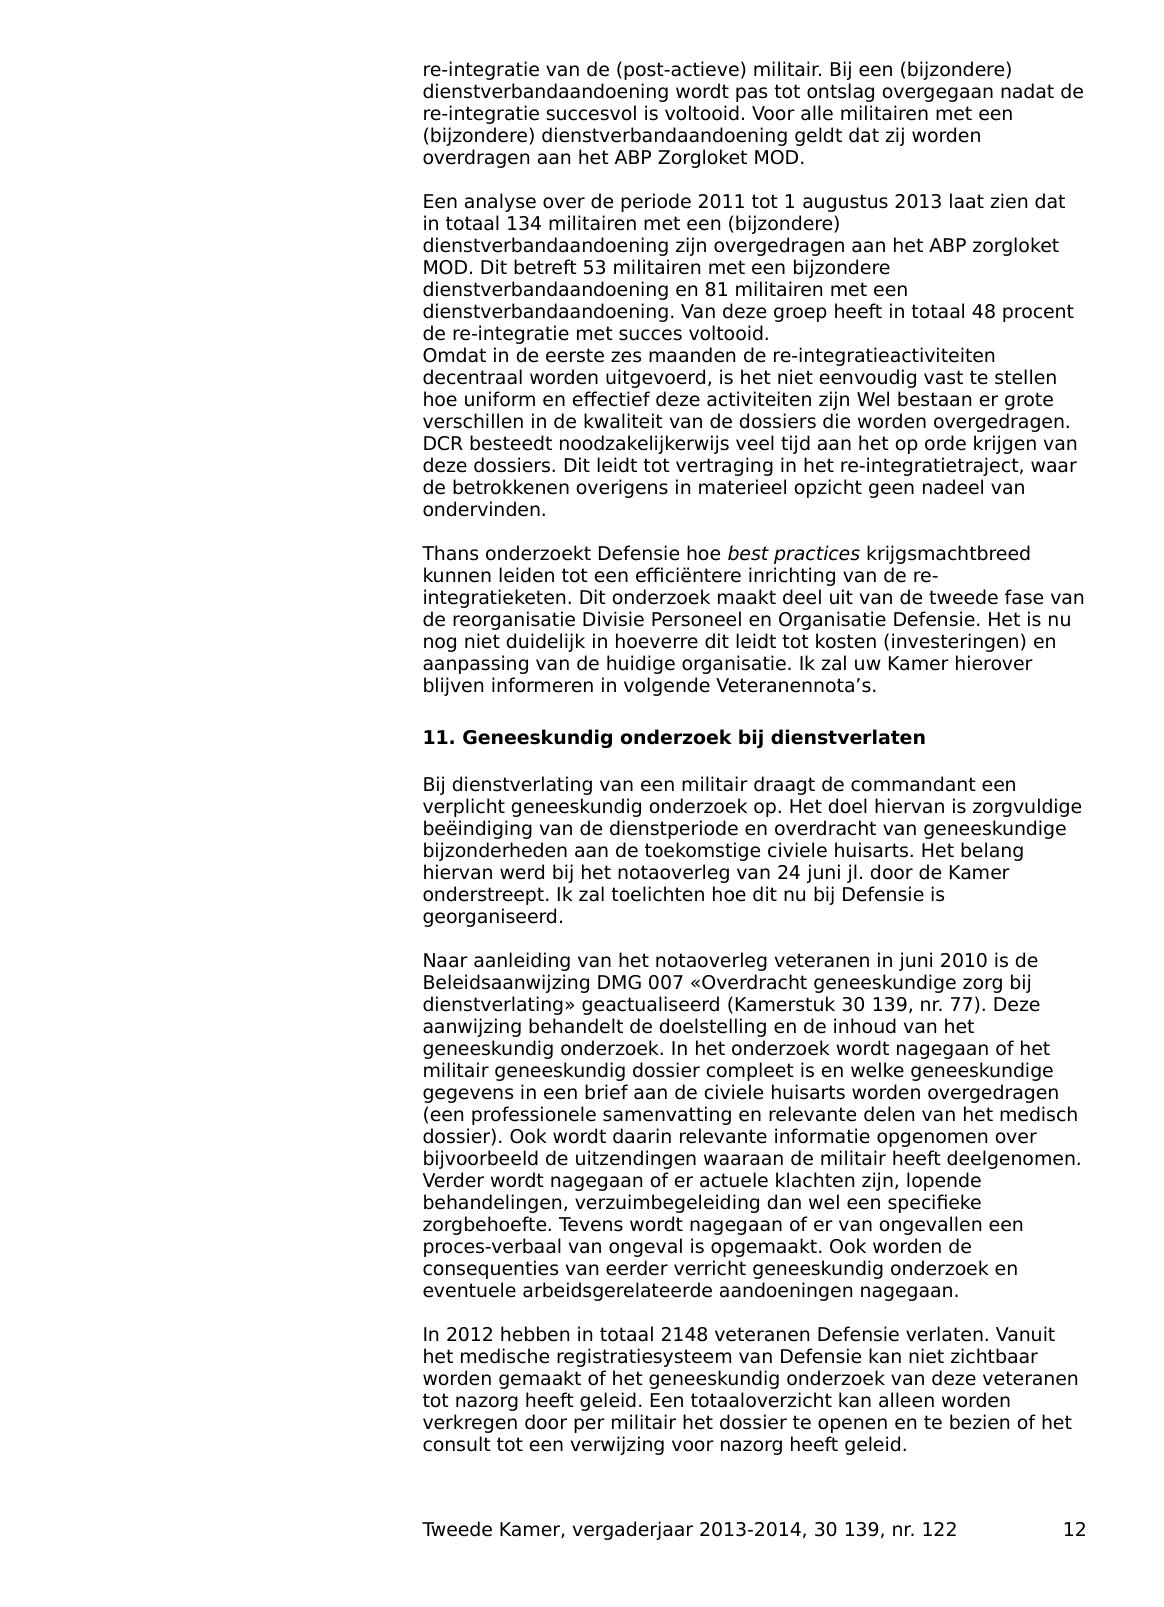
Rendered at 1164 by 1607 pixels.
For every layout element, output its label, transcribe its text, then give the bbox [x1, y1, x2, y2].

text Omdat in de eerste zes maanden de re-integratieactiviteiten decentraal worden uitgevoerd, is het niet eenvoudig vast te stellen hoe uniform en effectief deze activiteiten zijn Wel bestaan er grote verschillen in de kwaliteit van de dossiers die worden overgedragen. DCR besteedt noodzakelijkerwijs veel tijd aan het op orde krijgen van deze dossiers. Dit leidt tot vertraging in het re-integratietraject, waar de betrokkenen overigens in materieel opzicht geen nadeel van ondervinden. [422, 345, 1087, 521]
text Naar aanleiding van het notaoverleg veteranen in juni 2010 is de Beleidsaanwijzing DMG 007 «Overdracht geneeskundige zorg bij dienstverlating» geactualiseerd (Kamerstuk 30 139, nr. 77). Deze aanwijzing behandelt de doelstelling en de inhoud van het geneeskundig onderzoek. In het onderzoek wordt nagegaan of het militair geneeskundig dossier compleet is en welke geneeskundige gegevens in een brief aan de civiele huisarts worden overgedragen (een professionele samenvatting en relevante delen van het medisch dossier). Ook wordt daarin relevante informatie opgenomen over bijvoorbeeld de uitzendingen waaraan de militair heeft deelgenomen. Verder wordt nagegaan of er actuele klachten zijn, lopende behandelingen, verzuimbegeleiding dan wel een specifieke zorgbehoefte. Tevens wordt nagegaan of er van ongevallen een proces-verbaal van ongeval is opgemaakt. Ook worden de consequenties van eerder verricht geneeskundig onderzoek en eventuele arbeidsgerelateerde aandoeningen nagegaan. [422, 950, 1087, 1302]
text re-integratie van de (post-actieve) militair. Bij een (bijzondere) dienstverbandaandoening wordt pas tot ontslag overgegaan nadat de re-integratie succesvol is voltooid. Voor alle militairen met een (bijzondere) dienstverbandaandoening geldt dat zij worden overdragen aan het ABP Zorgloket MOD. [422, 59, 1087, 169]
subtitle 11. Geneeskundig onderzoek bij dienstverlaten [422, 727, 1087, 749]
text Bij dienstverlating van een militair draagt de commandant een verplicht geneeskundig onderzoek op. Het doel hiervan is zorgvuldige beëindiging van de dienstperiode en overdracht van geneeskundige bijzonderheden aan de toekomstige civiele huisarts. Het belang hiervan werd bij het notaoverleg van 24 juni jl. door de Kamer onderstreept. Ik zal toelichten hoe dit nu bij Defensie is georganiseerd. [422, 774, 1087, 928]
text Thans onderzoekt Defensie hoe best practices krijgsmachtbreed kunnen leiden tot een efficiëntere inrichting van de re-integratieketen. Dit onderzoek maakt deel uit van de tweede fase van de reorganisatie Divisie Personeel en Organisatie Defensie. Het is nu nog niet duidelijk in hoeverre dit leidt tot kosten (investeringen) en aanpassing van de huidige organisatie. Ik zal uw Kamer hierover blijven informeren in volgende Veteranennota’s. [422, 543, 1087, 697]
text In 2012 hebben in totaal 2148 veteranen Defensie verlaten. Vanuit het medische registratiesysteem van Defensie kan niet zichtbaar worden gemaakt of het geneeskundig onderzoek van deze veteranen tot nazorg heeft geleid. Een totaaloverzicht kan alleen worden verkregen door per militair het dossier te openen en te bezien of het consult tot een verwijzing voor nazorg heeft geleid. [422, 1324, 1087, 1456]
text Een analyse over de periode 2011 tot 1 augustus 2013 laat zien dat in totaal 134 militairen met een (bijzondere) dienstverbandaandoening zijn overgedragen aan het ABP zorgloket MOD. Dit betreft 53 militairen met een bijzondere dienstverbandaandoening en 81 militairen met een dienstverbandaandoening. Van deze groep heeft in totaal 48 procent de re-integratie met succes voltooid. [422, 191, 1087, 345]
